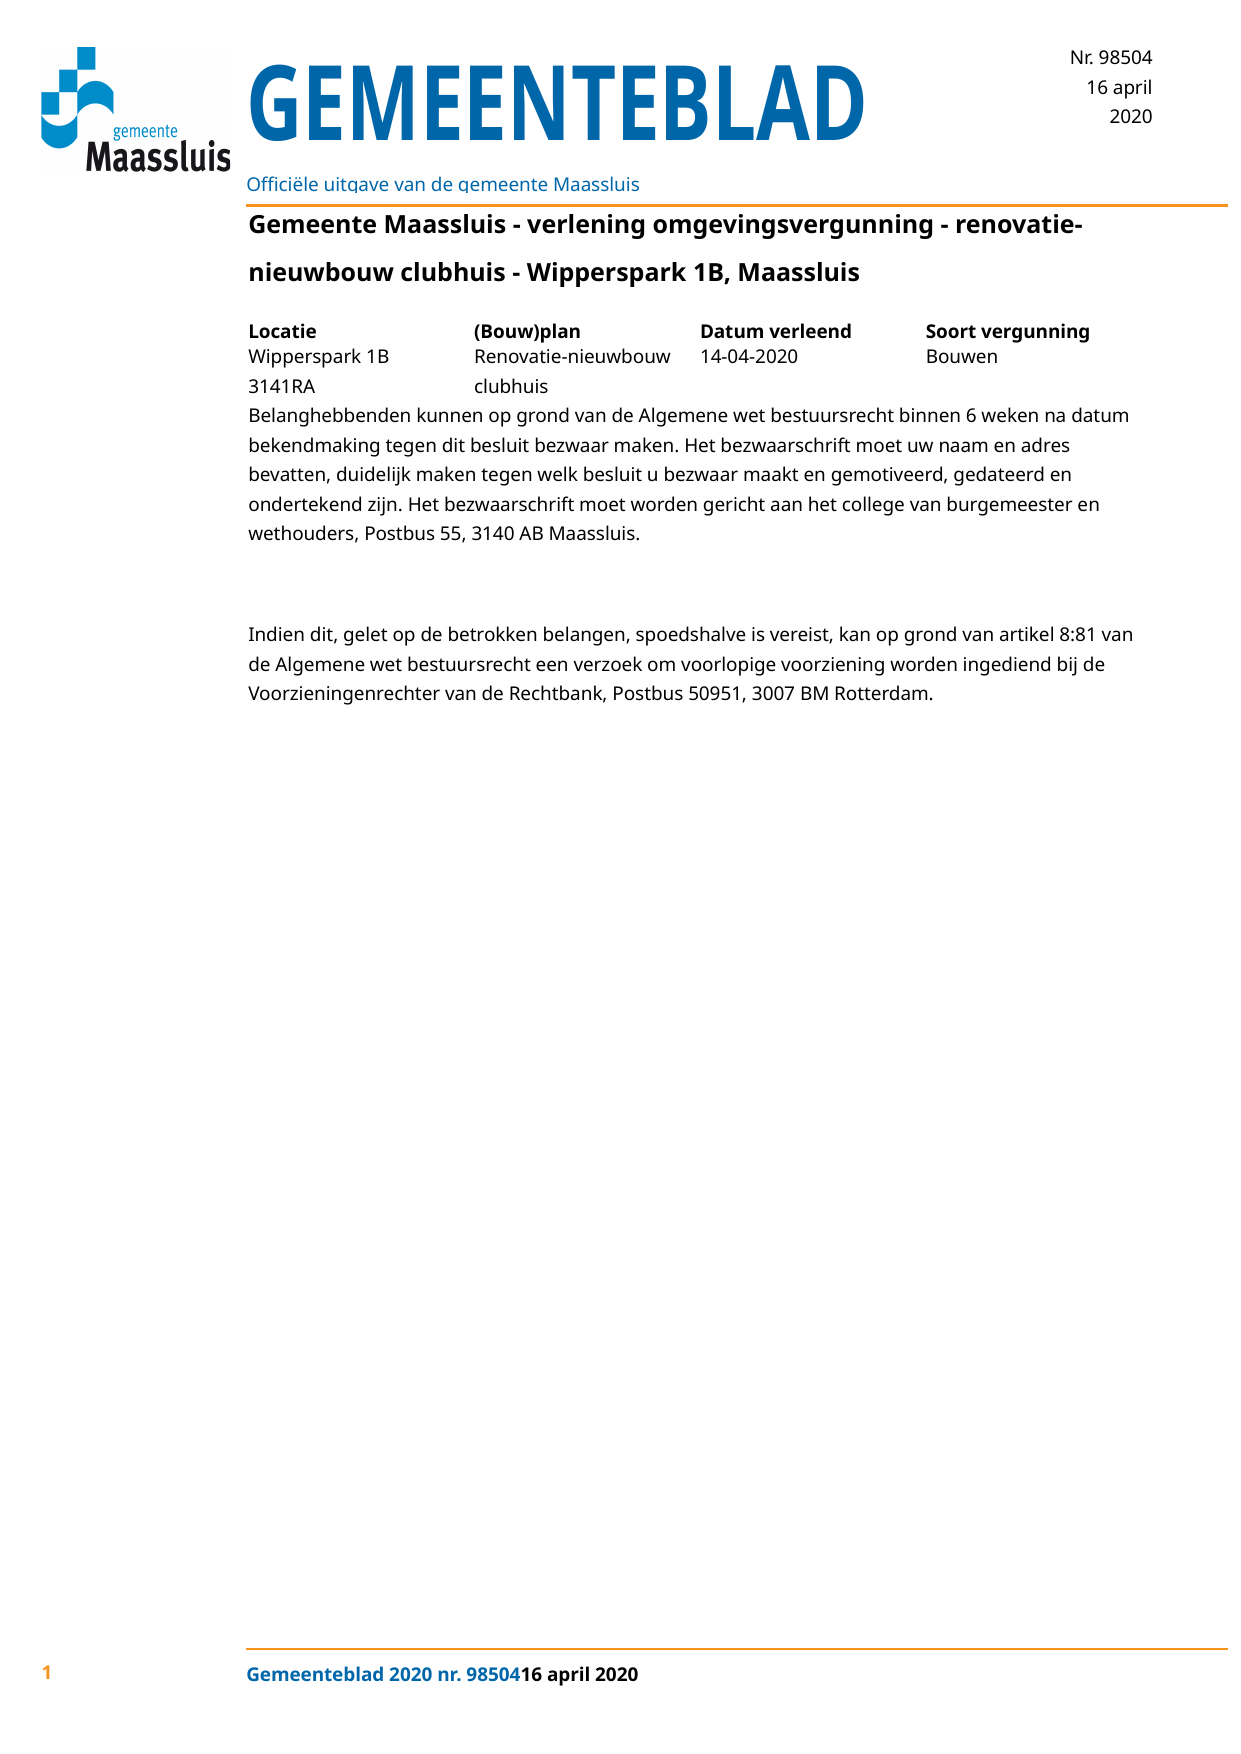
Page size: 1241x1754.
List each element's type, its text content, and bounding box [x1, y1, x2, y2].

table_cell Wipperspark 1B 3141RA [248, 344, 474, 399]
text Gemeente Maassluis - verlening omgevingsvergunning - renovatie-nieuwbouw clubhuis - Wipperspark 1B, Maassluis [248, 207, 1152, 288]
table_header (Bouw)plan [474, 318, 700, 344]
table_cell Renovatie-nieuwbouw clubhuis [474, 344, 700, 399]
table_header Soort vergunning [926, 318, 1152, 344]
table_header Datum verleend [700, 318, 926, 344]
picture [41, 47, 231, 172]
table_header Locatie [248, 318, 474, 344]
table_cell Bouwen [926, 344, 1152, 399]
table_cell 14-04-2020 [700, 344, 926, 399]
picture [41, 47, 77, 92]
text Belanghebbenden kunnen op grond van de Algemene wet bestuursrecht binnen 6 weken na datum bekendmaking tegen dit besluit bezwaar maken. Het bezwaarschrift moet uw naam en adres bevatten, duidelijk maken tegen welk besluit u bezwaar maakt en gemotiveerd, gedateerd en ondertekend zijn. Het bezwaarschrift moet worden gericht aan het college van burgemeester en wethouders, Postbus 55, 3140 AB Maassluis. [248, 402, 1152, 546]
text Indien dit, gelet op de betrokken belangen, spoedshalve is vereist, kan op grond van artikel 8:81 van de Algemene wet bestuursrecht een verzoek om voorlopige voorziening worden ingediend bij de Voorzieningenrechter van de Rechtbank, Postbus 50951, 3007 BM Rotterdam. [248, 621, 1152, 706]
